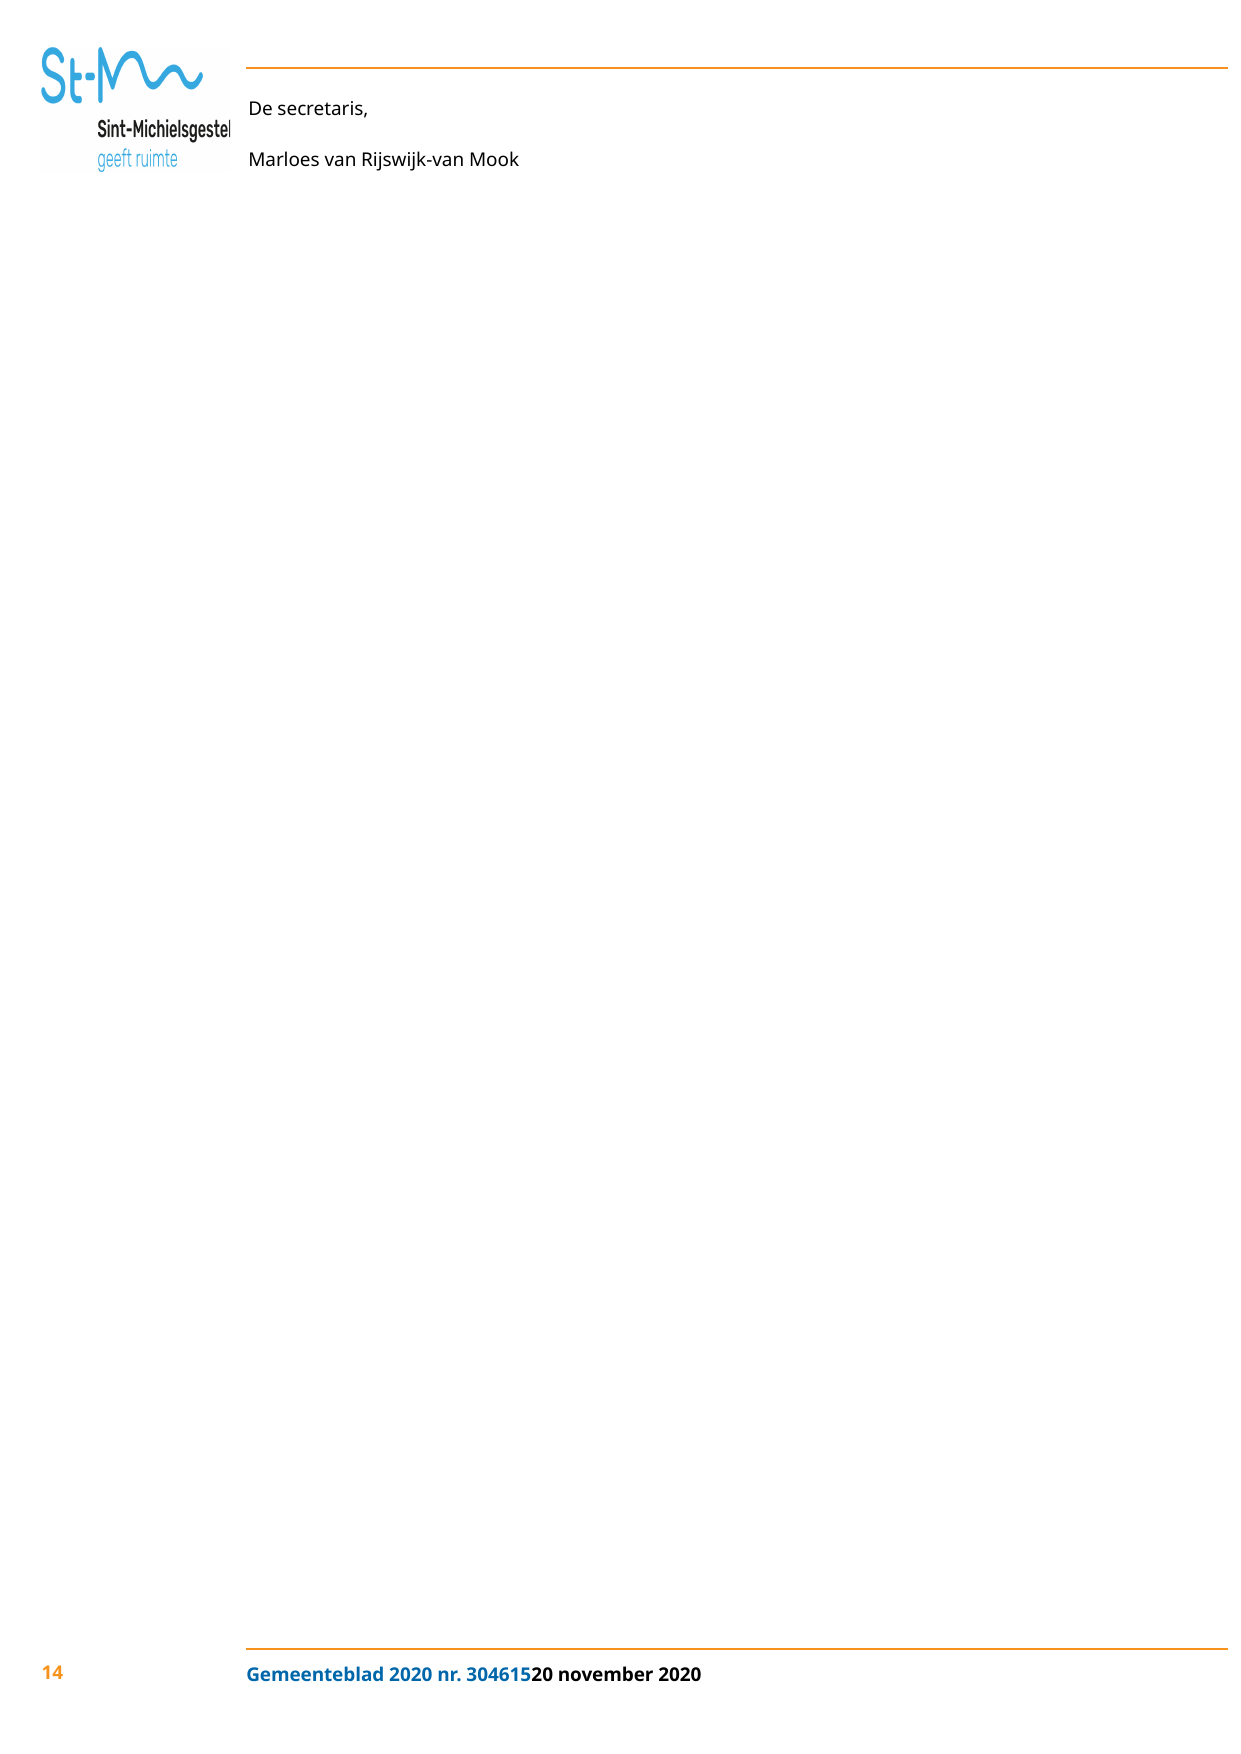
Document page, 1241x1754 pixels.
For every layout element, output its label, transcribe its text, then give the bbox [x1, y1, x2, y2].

picture [41, 47, 231, 172]
text De secretaris, [248, 95, 1152, 121]
text Marloes van Rijswijk-van Mook [248, 146, 1152, 172]
